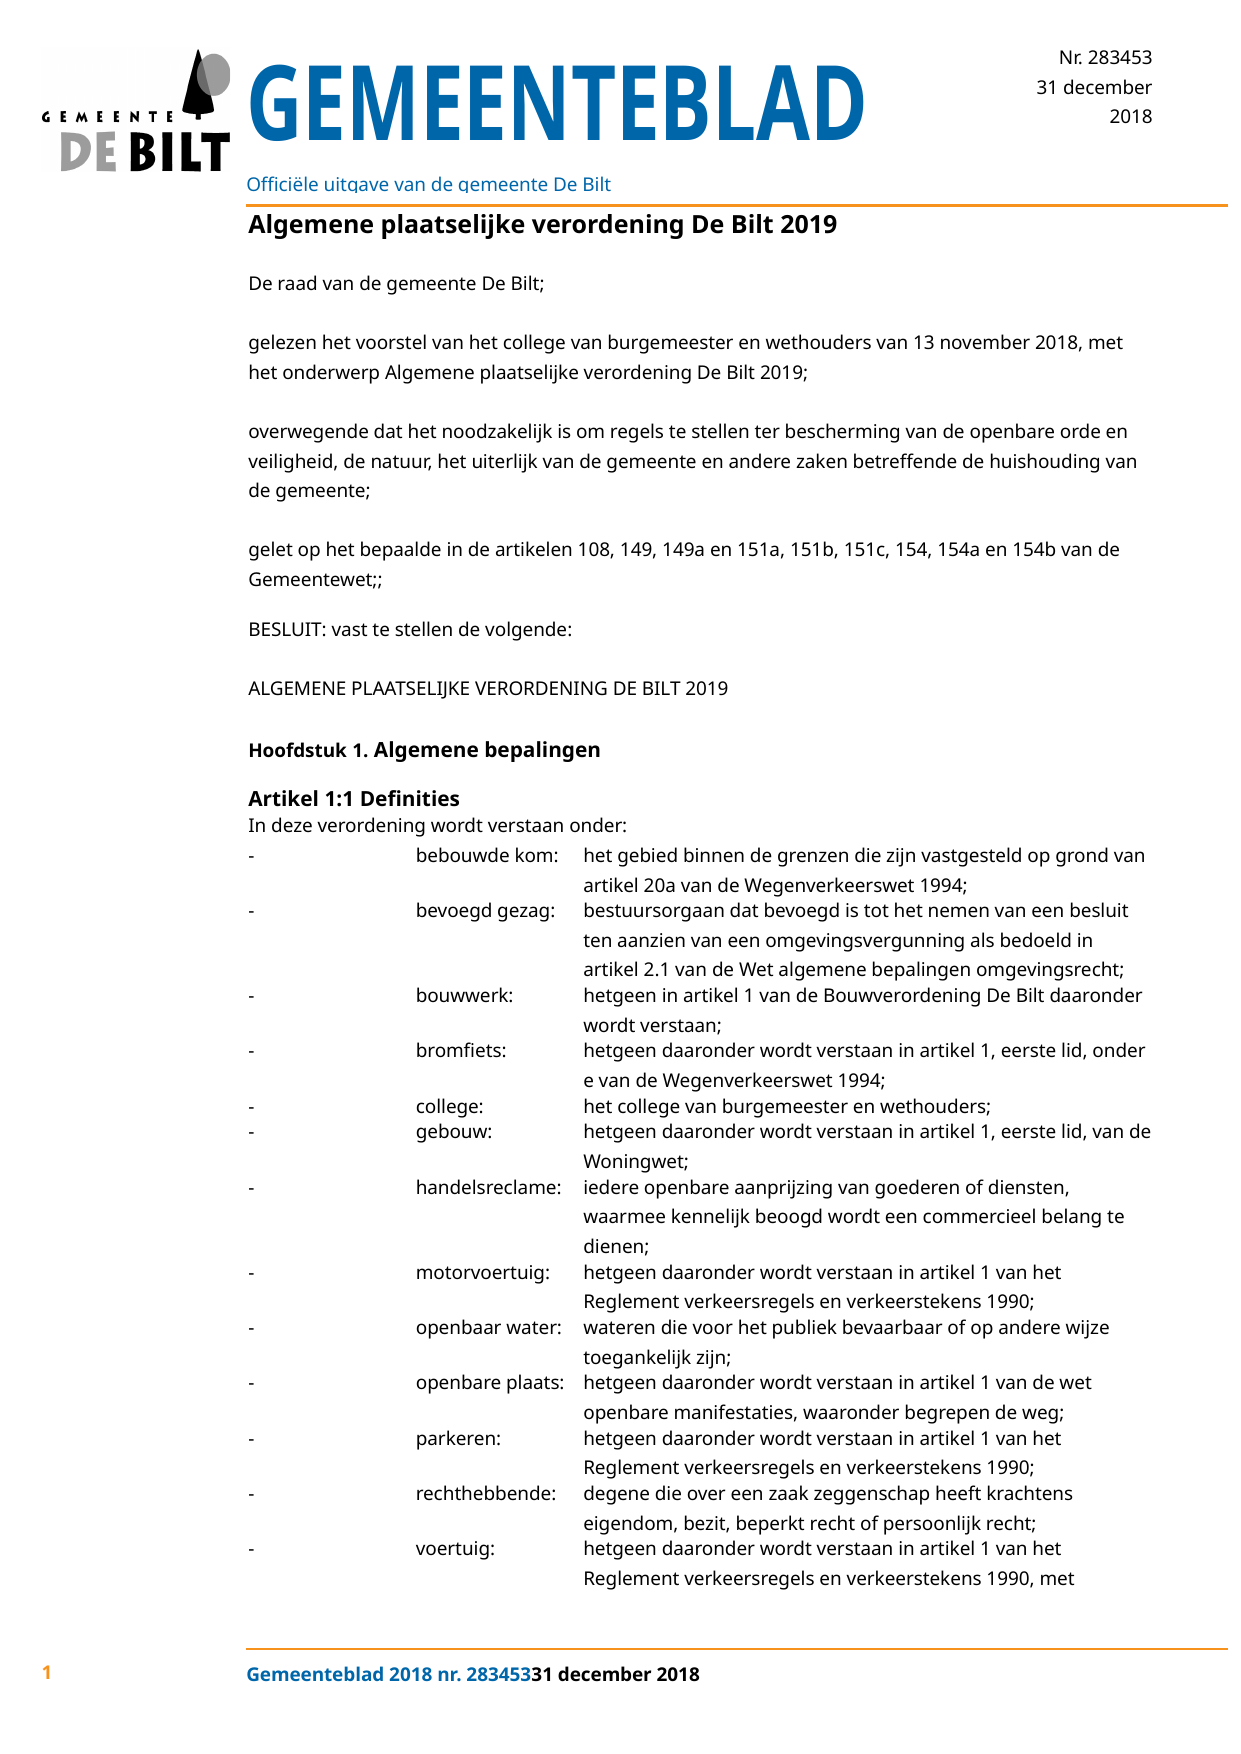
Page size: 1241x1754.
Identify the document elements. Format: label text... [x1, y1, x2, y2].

text ALGEMENE PLAATSELIJKE VERORDENING DE BILT 2019 [248, 676, 1152, 701]
table_cell hetgeen daaronder wordt verstaan in artikel 1 van het Reglement verkeersregels en verkeerstekens 1990; [583, 1259, 1152, 1314]
table_cell gebouw: [416, 1119, 583, 1174]
table_cell bromfiets: [416, 1038, 583, 1093]
table_cell hetgeen daaronder wordt verstaan in artikel 1, eerste lid, onder e van de Wegenverkeerswet 1994; [583, 1038, 1152, 1093]
text In deze verordening wordt verstaan onder: [248, 812, 1152, 838]
table_cell handelsreclame: [416, 1174, 583, 1259]
table_cell - [248, 1174, 416, 1259]
text gelezen het voorstel van het college van burgemeester en wethouders van 13 november 2018, met het onderwerp Algemene plaatselijke verordening De Bilt 2019; [248, 329, 1152, 385]
text De raad van de gemeente De Bilt; [248, 270, 1152, 296]
table_cell rechthebbende: [416, 1480, 583, 1536]
table_cell hetgeen daaronder wordt verstaan in artikel 1, eerste lid, van de Woningwet; [583, 1119, 1152, 1174]
table_cell hetgeen daaronder wordt verstaan in artikel 1 van de wet openbare manifestaties, waaronder begrepen de weg; [583, 1370, 1152, 1425]
table_cell bestuursorgaan dat bevoegd is tot het nemen van een besluit ten aanzien van een omgevingsvergunning als bedoeld in artikel 2.1 van de Wet algemene bepalingen omgevingsrecht; [583, 898, 1152, 982]
table_cell motorvoertuig: [416, 1259, 583, 1314]
table_cell bevoegd gezag: [416, 898, 583, 982]
table_cell college: [416, 1093, 583, 1119]
table_cell - [248, 1314, 416, 1369]
text Algemene plaatselijke verordening De Bilt 2019 [248, 207, 1152, 241]
table_header bebouwde kom: [416, 842, 583, 897]
table_cell - [248, 1425, 416, 1480]
table_cell wateren die voor het publiek bevaarbaar of op andere wijze toegankelijk zijn; [583, 1314, 1152, 1369]
table_cell openbare plaats: [416, 1370, 583, 1425]
table_cell hetgeen in artikel 1 van de Bouwverordening De Bilt daaronder wordt verstaan; [583, 983, 1152, 1038]
table_cell iedere openbare aanprijzing van goederen of diensten, waarmee kennelijk beoogd wordt een commercieel belang te dienen; [583, 1174, 1152, 1259]
table_cell voertuig: [416, 1536, 583, 1591]
table_cell hetgeen daaronder wordt verstaan in artikel 1 van het Reglement verkeersregels en verkeerstekens 1990; [583, 1425, 1152, 1480]
table_cell het college van burgemeester en wethouders; [583, 1093, 1152, 1119]
table_header het gebied binnen de grenzen die zijn vastgesteld op grond van artikel 20a van de Wegenverkeerswet 1994; [583, 842, 1152, 897]
text Hoofdstuk 1. Algemene bepalingen [248, 735, 1152, 763]
table_cell - [248, 1259, 416, 1314]
table_cell parkeren: [416, 1425, 583, 1480]
table_cell - [248, 1119, 416, 1174]
table_cell hetgeen daaronder wordt verstaan in artikel 1 van het Reglement verkeersregels en verkeerstekens 1990, met [583, 1536, 1152, 1591]
text gelet op het bepaalde in de artikelen 108, 149, 149a en 151a, 151b, 151c, 154, 154a en 154b van de Gemeentewet;; [248, 537, 1152, 592]
text BESLUIT: vast te stellen de volgende: [248, 616, 1152, 642]
table_cell degene die over een zaak zeggenschap heeft krachtens eigendom, bezit, beperkt recht of persoonlijk recht; [583, 1480, 1152, 1536]
table_cell - [248, 1536, 416, 1591]
table_cell - [248, 1370, 416, 1425]
text Artikel 1:1 Definities [248, 784, 1152, 812]
table_cell - [248, 1093, 416, 1119]
table_cell bouwwerk: [416, 983, 583, 1038]
table_cell - [248, 1038, 416, 1093]
table_cell - [248, 983, 416, 1038]
table_cell - [248, 898, 416, 982]
table_header - [248, 842, 416, 897]
text overwegende dat het noodzakelijk is om regels te stellen ter bescherming van de openbare orde en veiligheid, de natuur, het uiterlijk van de gemeente en andere zaken betreffende de huishouding van de gemeente; [248, 418, 1152, 503]
table_cell - [248, 1480, 416, 1536]
table_cell openbaar water: [416, 1314, 583, 1369]
picture [41, 47, 231, 172]
